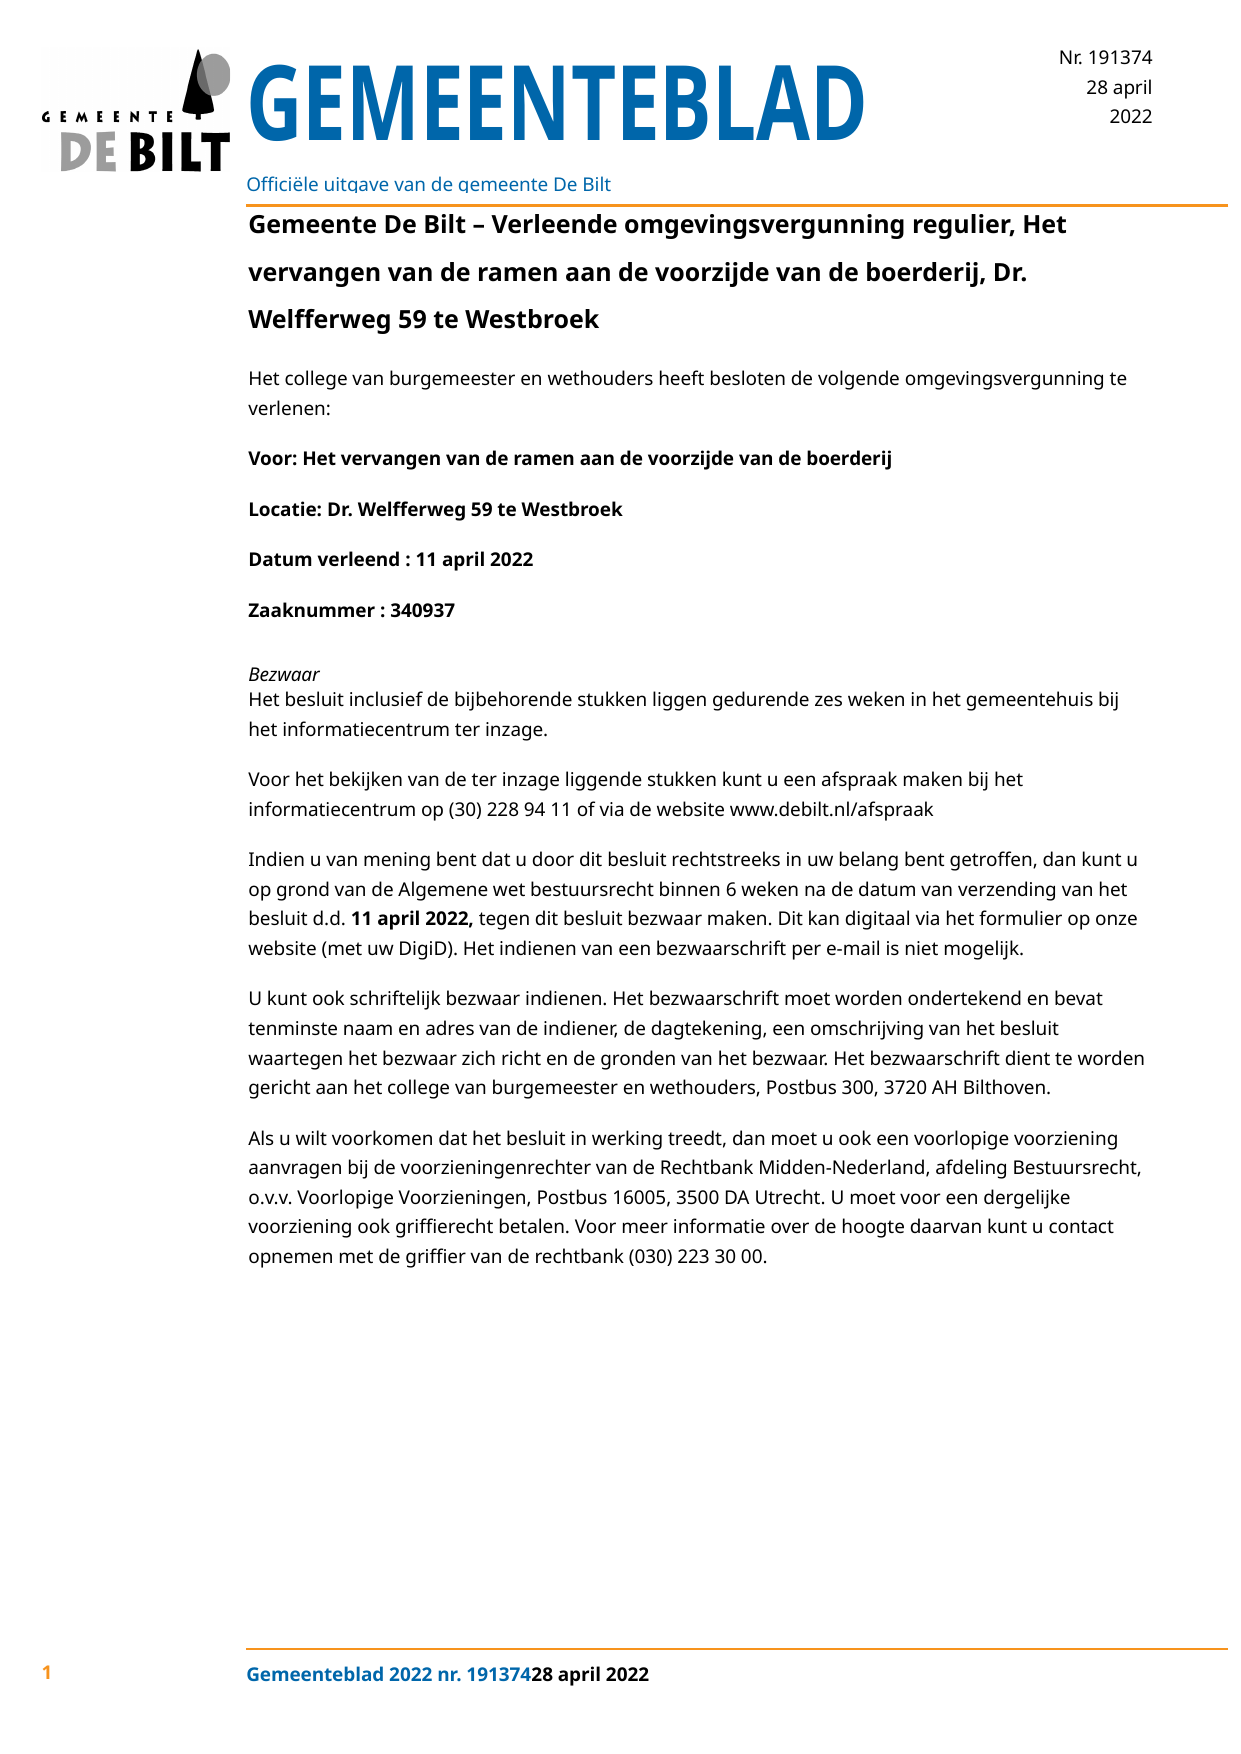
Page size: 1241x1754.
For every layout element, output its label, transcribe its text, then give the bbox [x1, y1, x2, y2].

text Voor: Het vervangen van de ramen aan de voorzijde van de boerderij [248, 446, 1152, 471]
text Bezwaar [248, 661, 1152, 686]
text Gemeente De Bilt – Verleende omgevingsvergunning regulier, Het vervangen van de ramen aan de voorzijde van de boerderij, Dr. Welfferweg 59 te Westbroek [248, 207, 1152, 336]
text Indien u van mening bent dat u door dit besluit rechtstreeks in uw belang bent getroffen, dan kunt u op grond van de Algemene wet bestuursrecht binnen 6 weken na de datum van verzending van het besluit d.d. 11 april 2022, tegen dit besluit bezwaar maken. Dit kan digitaal via het formulier op onze website (met uw DigiD). Het indienen van een bezwaarschrift per e-mail is niet mogelijk. [248, 846, 1152, 961]
text Datum verleend : 11 april 2022 [248, 546, 1152, 572]
text Locatie: Dr. Welfferweg 59 te Westbroek [248, 496, 1152, 522]
text Het college van burgemeester en wethouders heeft besloten de volgende omgevingsvergunning te verlenen: [248, 366, 1152, 421]
text U kunt ook schriftelijk bezwaar indienen. Het bezwaarschrift moet worden ondertekend en bevat tenminste naam en adres van de indiener, de dagtekening, een omschrijving van het besluit waartegen het bezwaar zich richt en de gronden van het bezwaar. Het bezwaarschrift dient te worden gericht aan het college van burgemeester en wethouders, Postbus 300, 3720 AH Bilthoven. [248, 986, 1152, 1100]
text Het besluit inclusief de bijbehorende stukken liggen gedurende zes weken in het gemeentehuis bij het informatiecentrum ter inzage. [248, 686, 1152, 742]
picture [41, 47, 231, 172]
text Zaaknummer : 340937 [248, 597, 1152, 622]
text Als u wilt voorkomen dat het besluit in werking treedt, dan moet u ook een voorlopige voorziening aanvragen bij de voorzieningenrechter van de Rechtbank Midden-Nederland, afdeling Bestuursrecht, o.v.v. Voorlopige Voorzieningen, Postbus 16005, 3500 DA Utrecht. U moet voor een dergelijke voorziening ook griffierecht betalen. Voor meer informatie over de hoogte daarvan kunt u contact opnemen met de griffier van de rechtbank (030) 223 30 00. [248, 1125, 1152, 1269]
text Voor het bekijken van de ter inzage liggende stukken kunt u een afspraak maken bij het informatiecentrum op (30) 228 94 11 of via de website www.debilt.nl/afspraak [248, 766, 1152, 822]
